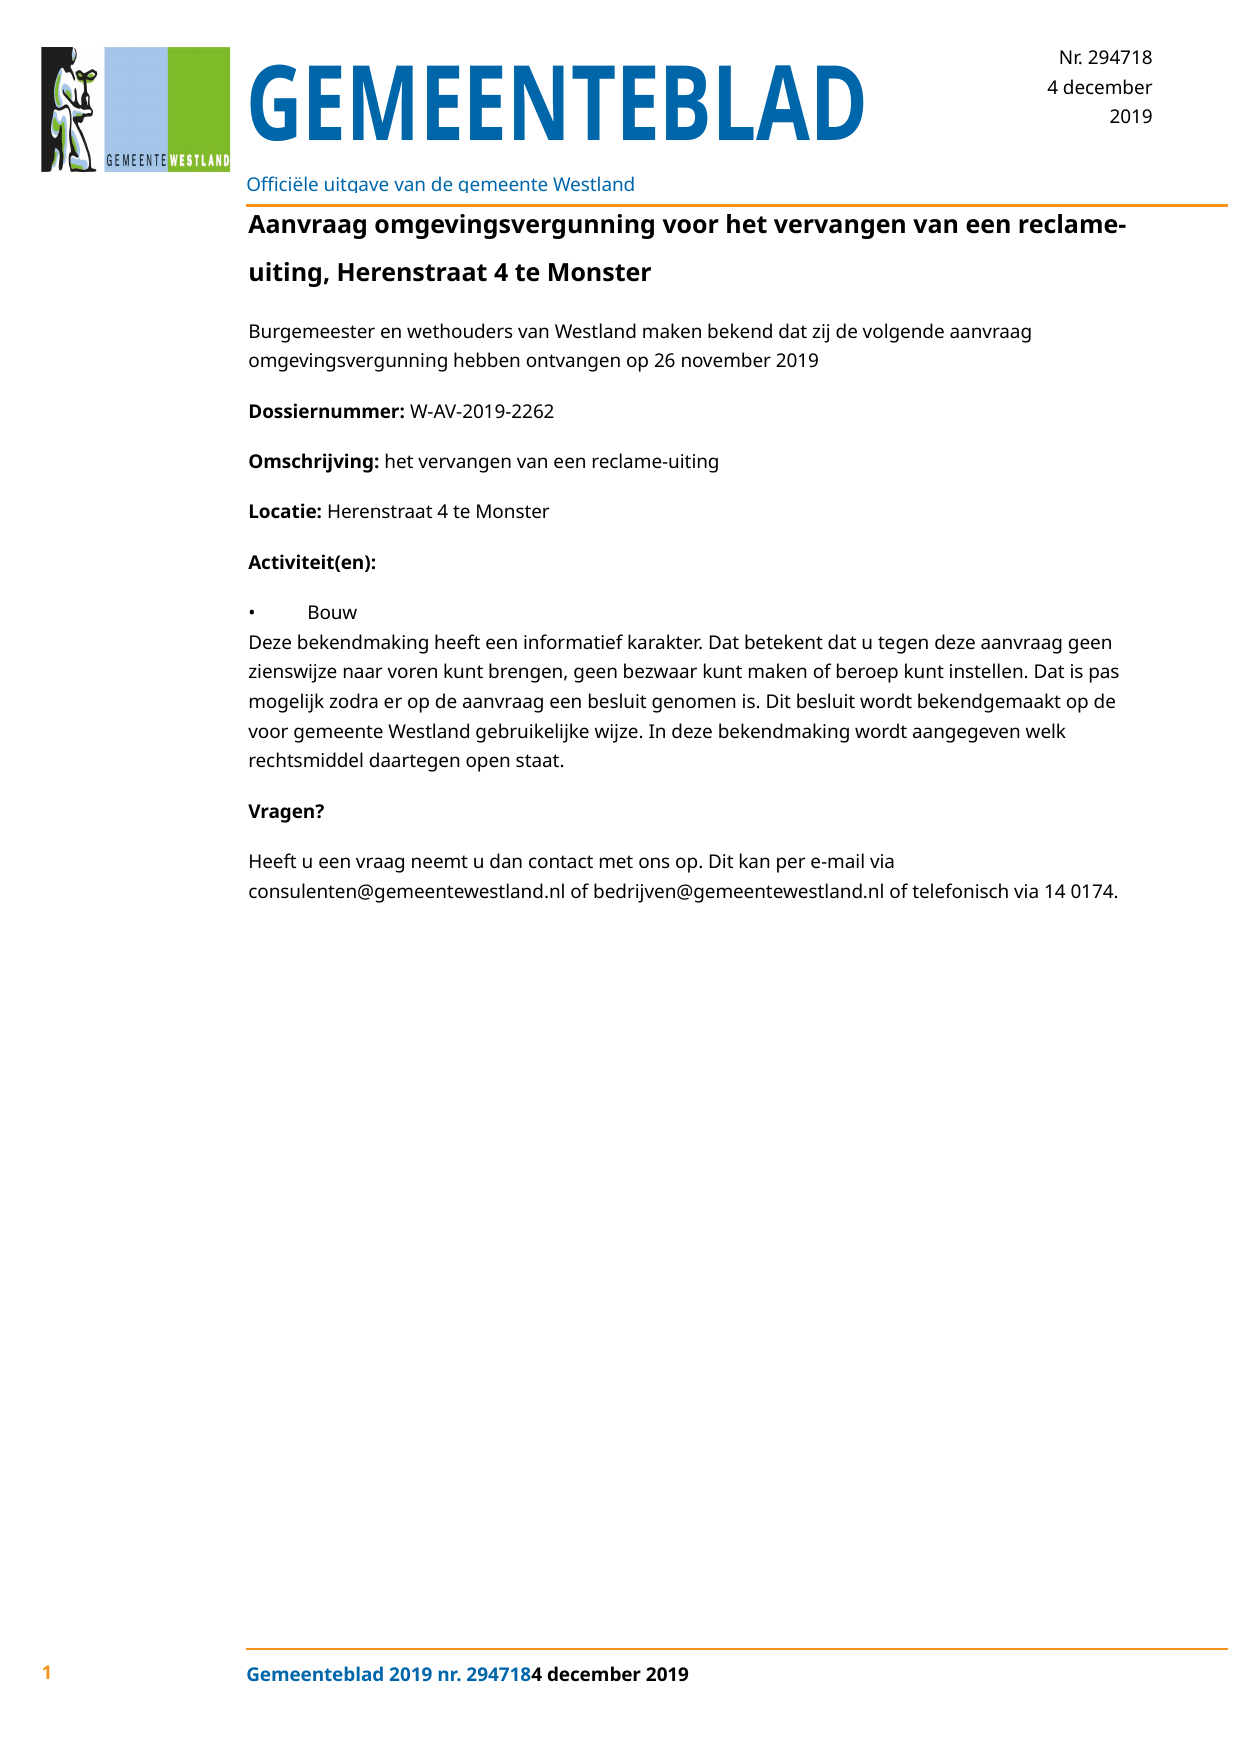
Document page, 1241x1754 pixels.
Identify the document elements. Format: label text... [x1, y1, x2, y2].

picture [41, 47, 231, 172]
text Burgemeester en wethouders van Westland maken bekend dat zij de volgende aanvraag omgevingsvergunning hebben ontvangen op 26 november 2019 [248, 318, 1152, 373]
list Bouw [248, 599, 1152, 625]
text Omschrijving: het vervangen van een reclame-uiting [248, 448, 1152, 474]
text Aanvraag omgevingsvergunning voor het vervangen van een reclame-uiting, Herenstraat 4 te Monster [248, 207, 1152, 288]
text Vragen? [248, 798, 1152, 824]
text Activiteit(en): [248, 549, 1152, 575]
text Deze bekendmaking heeft een informatief karakter. Dat betekent dat u tegen deze aanvraag geen zienswijze naar voren kunt brengen, geen bezwaar kunt maken of beroep kunt instellen. Dat is pas mogelijk zodra er op de aanvraag een besluit genomen is. Dit besluit wordt bekendgemaakt op de voor gemeente Westland gebruikelijke wijze. In deze bekendmaking wordt aangegeven welk rechtsmiddel daartegen open staat. [248, 629, 1152, 773]
text Heeft u een vraag neemt u dan contact met ons op. Dit kan per e-mail via consulenten@gemeentewestland.nl of bedrijven@gemeentewestland.nl of telefonisch via 14 0174. [248, 848, 1152, 904]
text Dossiernummer: W-AV-2019-2262 [248, 398, 1152, 424]
text Locatie: Herenstraat 4 te Monster [248, 499, 1152, 524]
